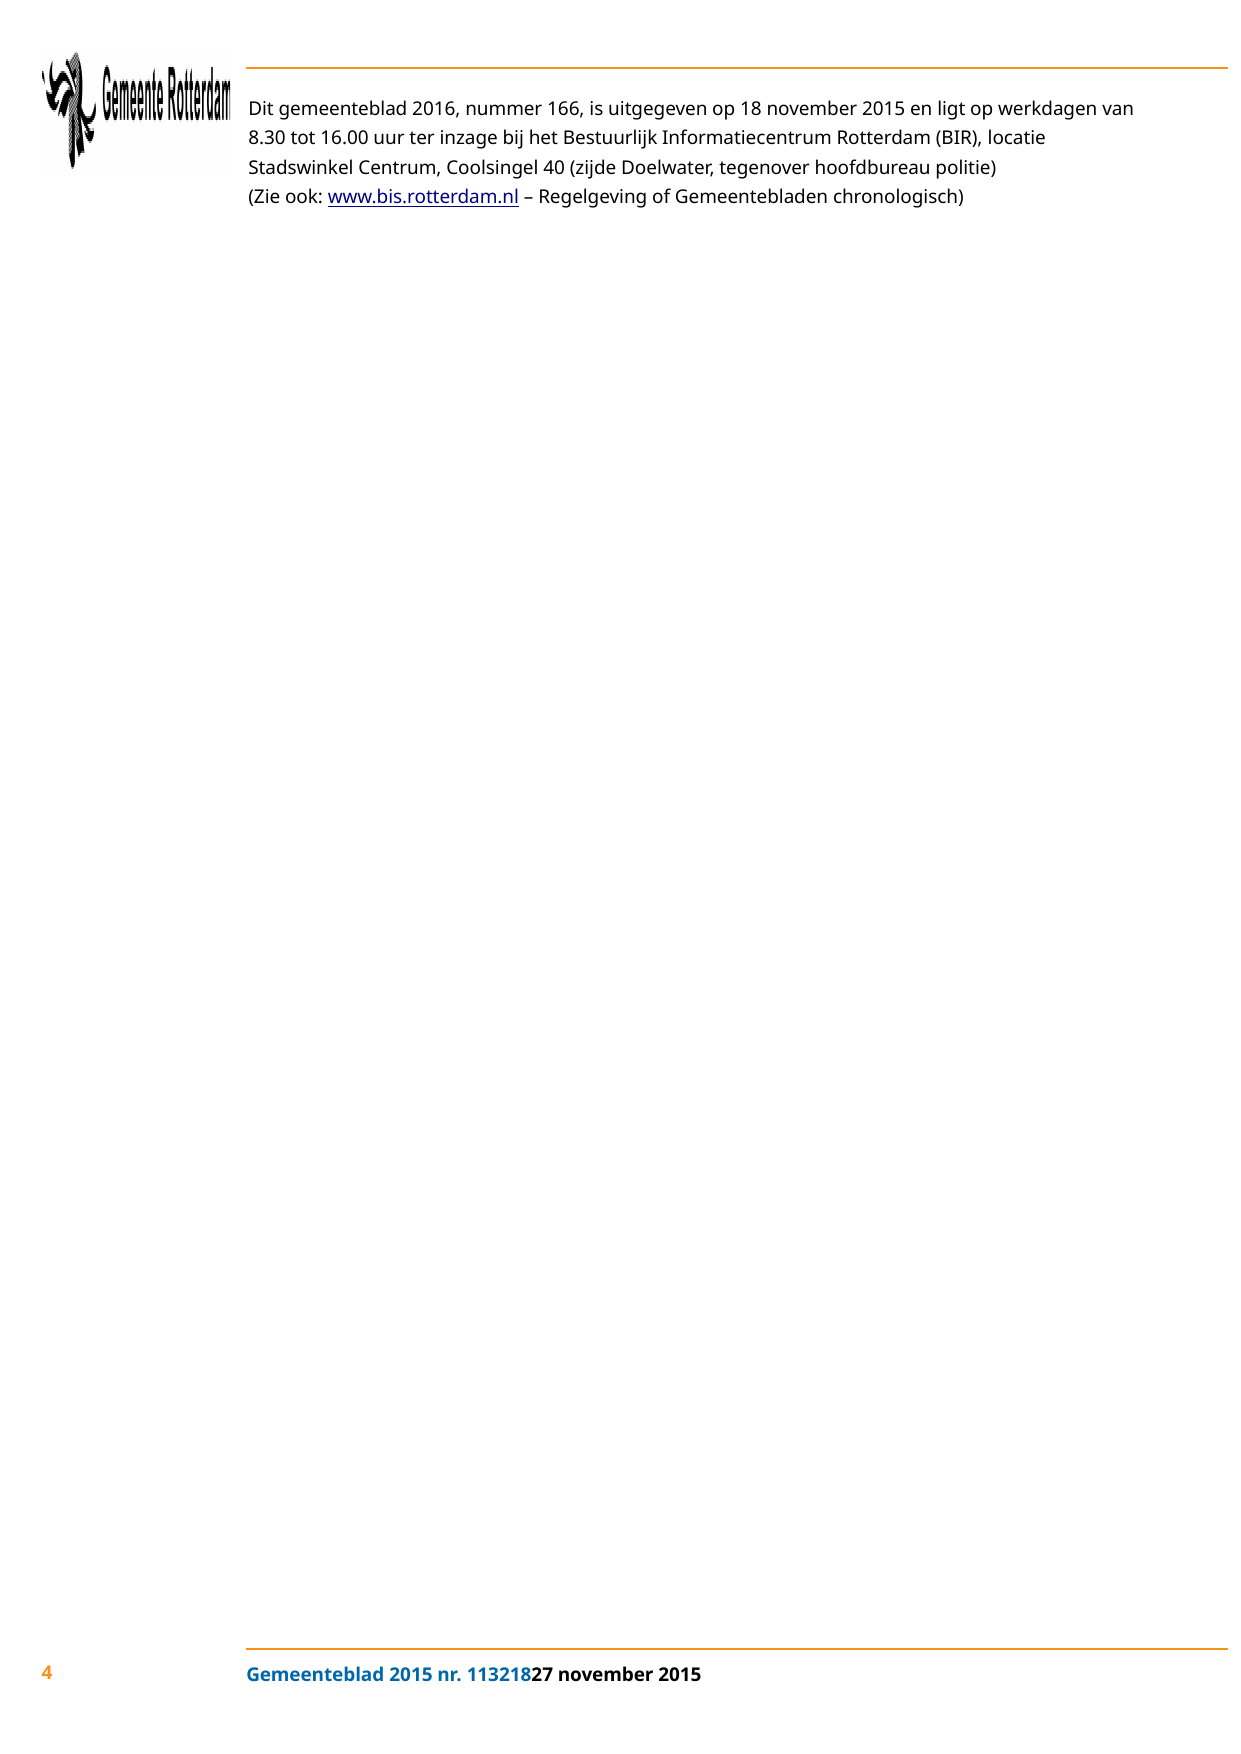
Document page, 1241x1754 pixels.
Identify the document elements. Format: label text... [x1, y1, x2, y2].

text Dit gemeenteblad 2016, nummer 166, is uitgegeven op 18 november 2015 en ligt op werkdagen van 8.30 tot 16.00 uur ter inzage bij het Bestuurlijk Informatiecentrum Rotterdam (BIR), locatie Stadswinkel Centrum, Coolsingel 40 (zijde Doelwater, tegenover hoofdbureau politie) [248, 95, 1152, 180]
text (Zie ook: www.bis.rotterdam.nl – Regelgeving of Gemeentebladen chronologisch) [248, 184, 1152, 209]
picture [41, 47, 231, 172]
